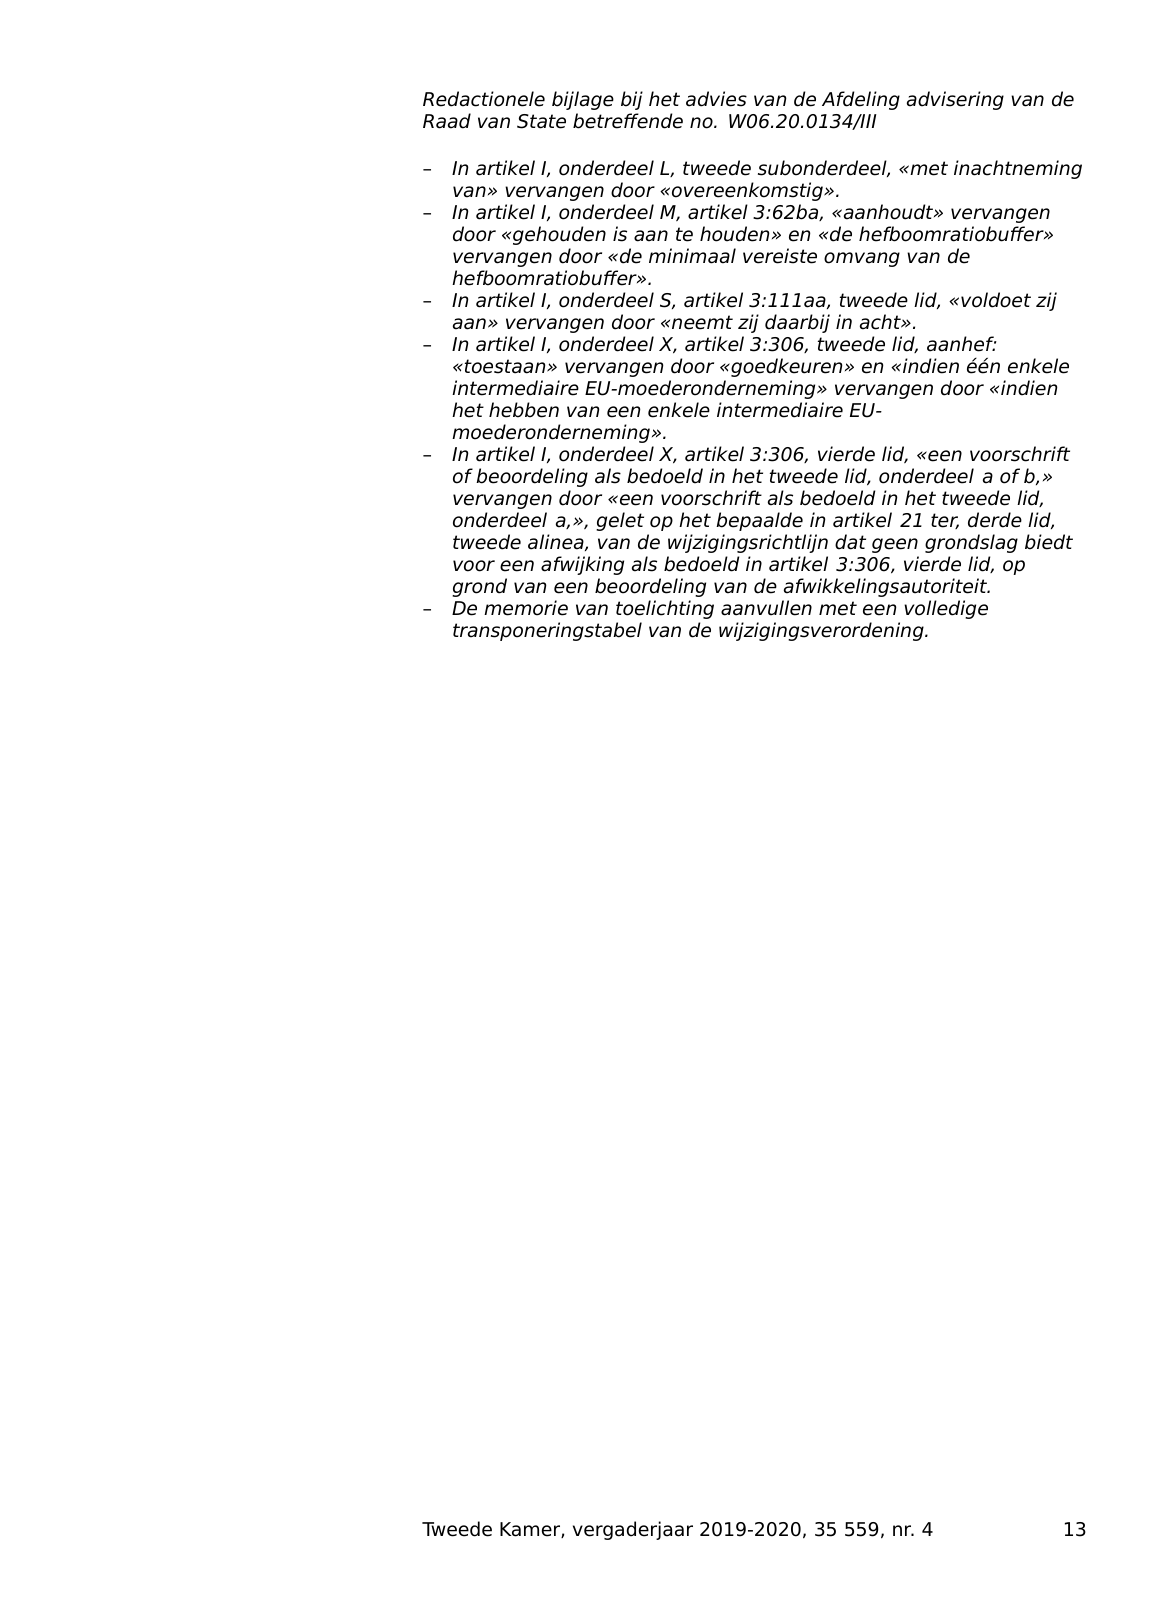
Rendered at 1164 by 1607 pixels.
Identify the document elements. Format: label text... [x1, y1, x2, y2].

text – In artikel I, onderdeel X, artikel 3:306, tweede lid, aanhef: «toestaan» vervangen door «goedkeuren» en «indien één enkele intermediaire EU-moederonderneming» vervangen door «indien het hebben van een enkele intermediaire EU-moederonderneming». [422, 334, 1087, 444]
subtitle Redactionele bijlage bij het advies van de Afdeling advisering van de Raad van State betreffende no. W06.20.0134/III [77, 89, 1087, 133]
text – In artikel I, onderdeel M, artikel 3:62ba, «aanhoudt» vervangen door «gehouden is aan te houden» en «de hefboomratiobuffer» vervangen door «de minimaal vereiste omvang van de hefboomratiobuffer». [422, 202, 1087, 290]
text – In artikel I, onderdeel X, artikel 3:306, vierde lid, «een voorschrift of beoordeling als bedoeld in het tweede lid, onderdeel a of b,» vervangen door «een voorschrift als bedoeld in het tweede lid, onderdeel a,», gelet op het bepaalde in artikel 21 ter, derde lid, tweede alinea, van de wijzigingsrichtlijn dat geen grondslag biedt voor een afwijking als bedoeld in artikel 3:306, vierde lid, op grond van een beoordeling van de afwikkelingsautoriteit. [422, 444, 1087, 598]
text – In artikel I, onderdeel L, tweede subonderdeel, «met inachtneming van» vervangen door «overeenkomstig». [422, 158, 1087, 202]
text – In artikel I, onderdeel S, artikel 3:111aa, tweede lid, «voldoet zij aan» vervangen door «neemt zij daarbij in acht». [422, 290, 1087, 334]
text – De memorie van toelichting aanvullen met een volledige transponeringstabel van de wijzigingsverordening. [422, 598, 1087, 642]
